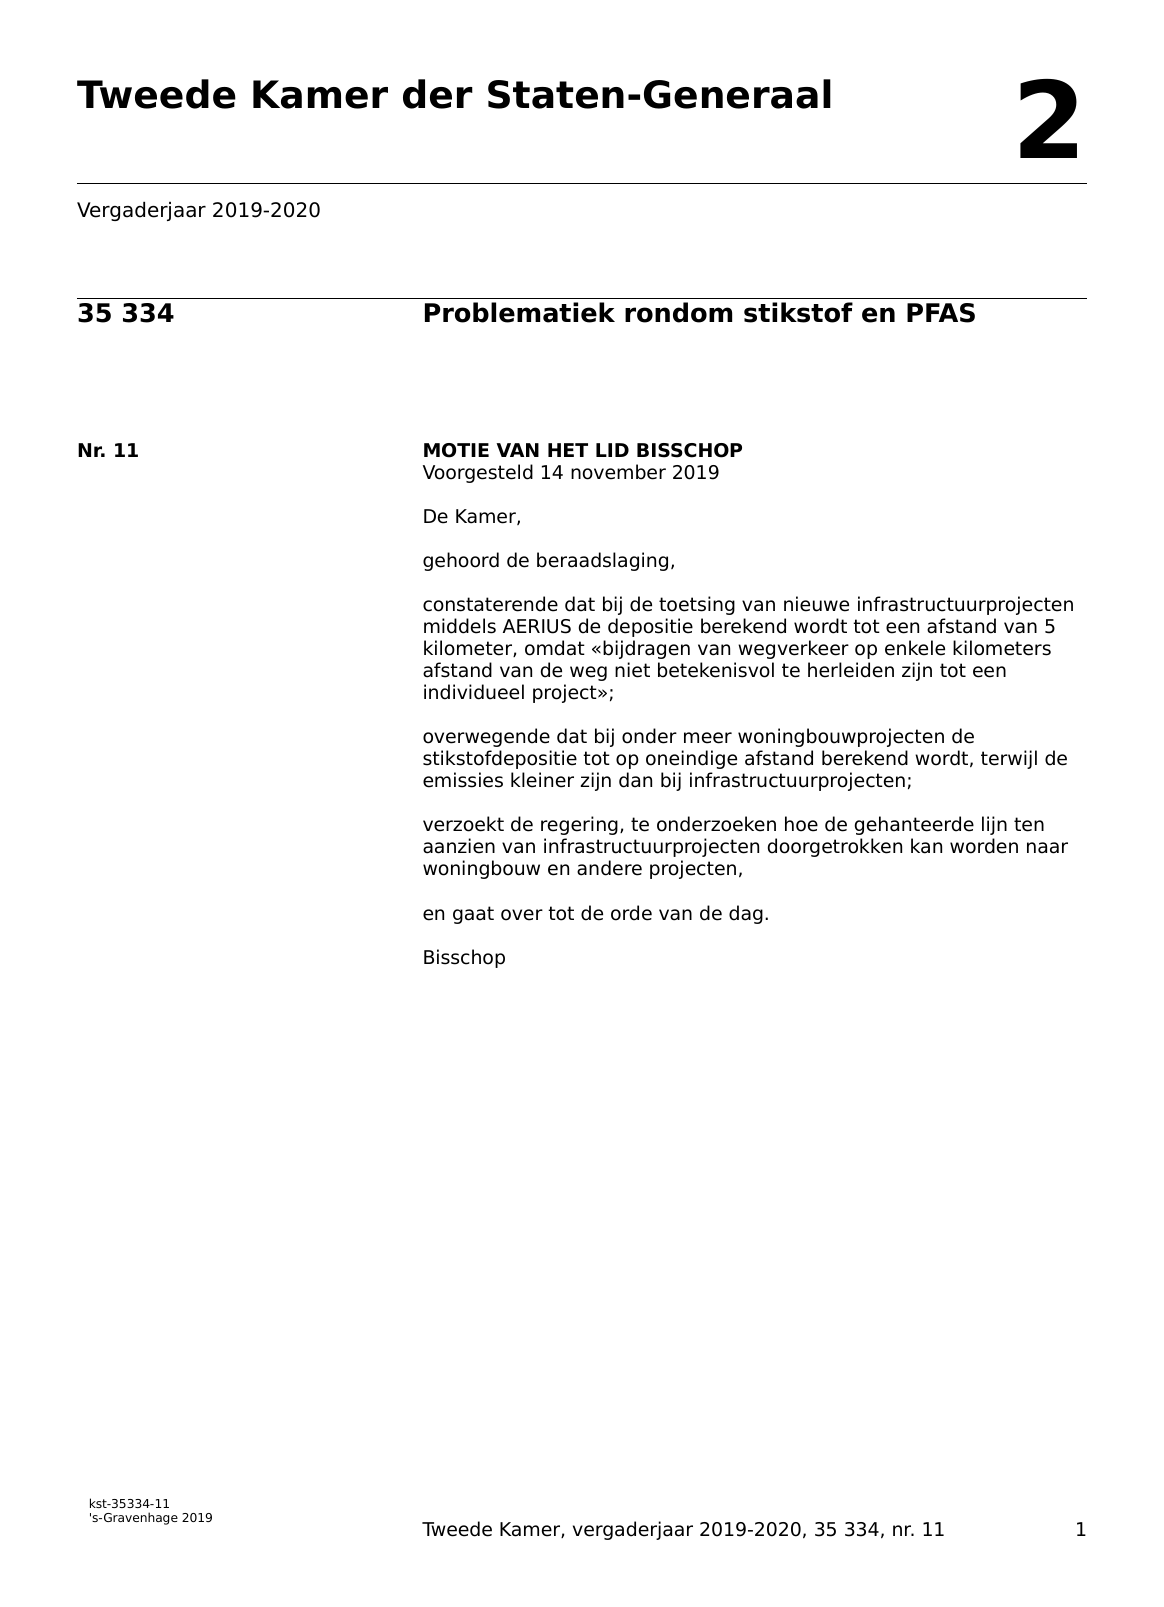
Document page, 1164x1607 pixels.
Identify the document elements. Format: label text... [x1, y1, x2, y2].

table_header Tweede Kamer der Staten-Generaal [77, 59, 886, 183]
text constaterende dat bij de toetsing van nieuwe infrastructuurprojecten middels AERIUS de depositie berekend wordt tot een afstand van 5 kilometer, omdat «bijdragen van wegverkeer op enkele kilometers afstand van de weg niet betekenisvol te herleiden zijn tot een individueel project»; [422, 594, 1087, 704]
subtitle Nr. 11 MOTIE VAN HET LID BISSCHOP [77, 440, 1087, 462]
text kst-35334-11 [88, 1497, 323, 1511]
table_cell Vergaderjaar 2019-2020 [77, 184, 1087, 298]
text verzoekt de regering, te onderzoeken hoe de gehanteerde lijn ten aanzien van infrastructuurprojecten doorgetrokken kan worden naar woningbouw en andere projecten, [422, 814, 1087, 880]
text en gaat over tot de orde van de dag. [422, 902, 1087, 924]
table_header 2 [886, 59, 1087, 183]
text gehoord de beraadslaging, [422, 550, 1087, 572]
text Voorgesteld 14 november 2019 [422, 462, 1087, 484]
text Bisschop [422, 947, 1087, 969]
text De Kamer, [422, 506, 1087, 528]
text 's-Gravenhage 2019 [88, 1511, 323, 1525]
text overwegende dat bij onder meer woningbouwprojecten de stikstofdepositie tot op oneindige afstand berekend wordt, terwijl de emissies kleiner zijn dan bij infrastructuurprojecten; [422, 726, 1087, 792]
subtitle 35 334 Problematiek rondom stikstof en PFAS [77, 299, 1087, 329]
